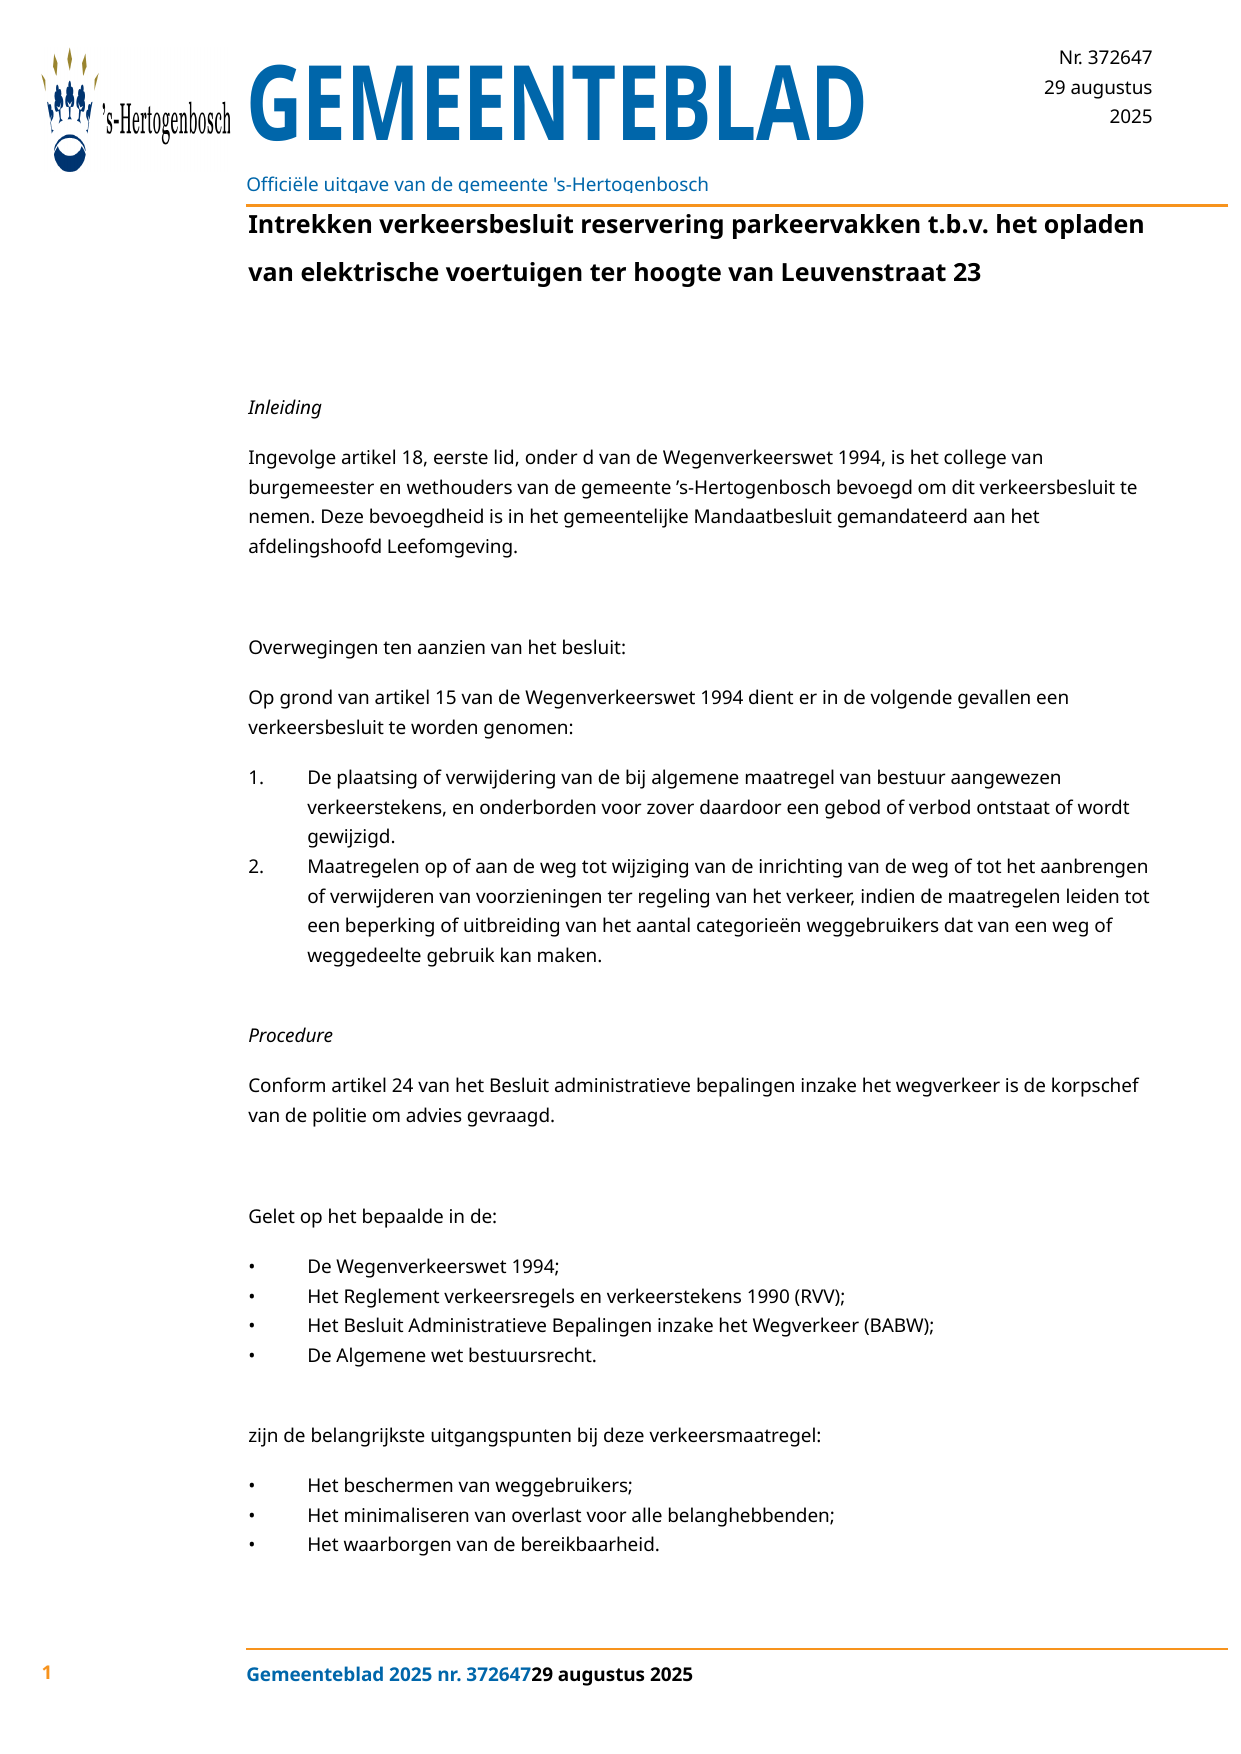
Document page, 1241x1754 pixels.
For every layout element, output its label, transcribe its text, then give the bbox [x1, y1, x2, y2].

list Het Besluit Administratieve Bepalingen inzake het Wegverkeer (BABW); [248, 1312, 1152, 1338]
list Het minimaliseren van overlast voor alle belanghebbenden; [248, 1502, 1152, 1528]
text Ingevolge artikel 18, eerste lid, onder d van de Wegenverkeerswet 1994, is het college van burgemeester en wethouders van de gemeente ’s-Hertogenbosch bevoegd om dit verkeersbesluit te nemen. Deze bevoegdheid is in het gemeentelijke Mandaatbesluit gemandateerd aan het afdelingshoofd Leefomgeving. [248, 444, 1152, 559]
text Gelet op het bepaalde in de: [248, 1203, 1152, 1228]
text Inleiding [248, 394, 1152, 420]
text Intrekken verkeersbesluit reservering parkeervakken t.b.v. het opladen van elektrische voertuigen ter hoogte van Leuvenstraat 23 [248, 207, 1152, 288]
list Het beschermen van weggebruikers; [248, 1472, 1152, 1498]
list De Wegenverkeerswet 1994; [248, 1253, 1152, 1279]
list Maatregelen op of aan de weg tot wijziging van de inrichting van de weg of tot het aanbrengen of verwijderen van voorzieningen ter regeling van het verkeer, indien de maatregelen leiden tot een beperking of uitbreiding van het aantal categorieën weggebruikers dat van een weg of weggedeelte gebruik kan maken. [248, 853, 1152, 968]
picture [41, 47, 231, 172]
list De Algemene wet bestuursrecht. [248, 1342, 1152, 1368]
list De plaatsing of verwijdering van de bij algemene maatregel van bestuur aangewezen verkeerstekens, en onderborden voor zover daardoor een gebod of verbod ontstaat of wordt gewijzigd. [248, 764, 1152, 849]
text Overwegingen ten aanzien van het besluit: [248, 634, 1152, 660]
text zijn de belangrijkste uitgangspunten bij deze verkeersmaatregel: [248, 1422, 1152, 1448]
list Het waarborgen van de bereikbaarheid. [248, 1532, 1152, 1557]
text Op grond van artikel 15 van de Wegenverkeerswet 1994 dient er in de volgende gevallen een verkeersbesluit te worden genomen: [248, 684, 1152, 740]
text Procedure [248, 1022, 1152, 1048]
text Conform artikel 24 van het Besluit administratieve bepalingen inzake het wegverkeer is de korpschef van de politie om advies gevraagd. [248, 1072, 1152, 1128]
list Het Reglement verkeersregels en verkeerstekens 1990 (RVV); [248, 1283, 1152, 1308]
